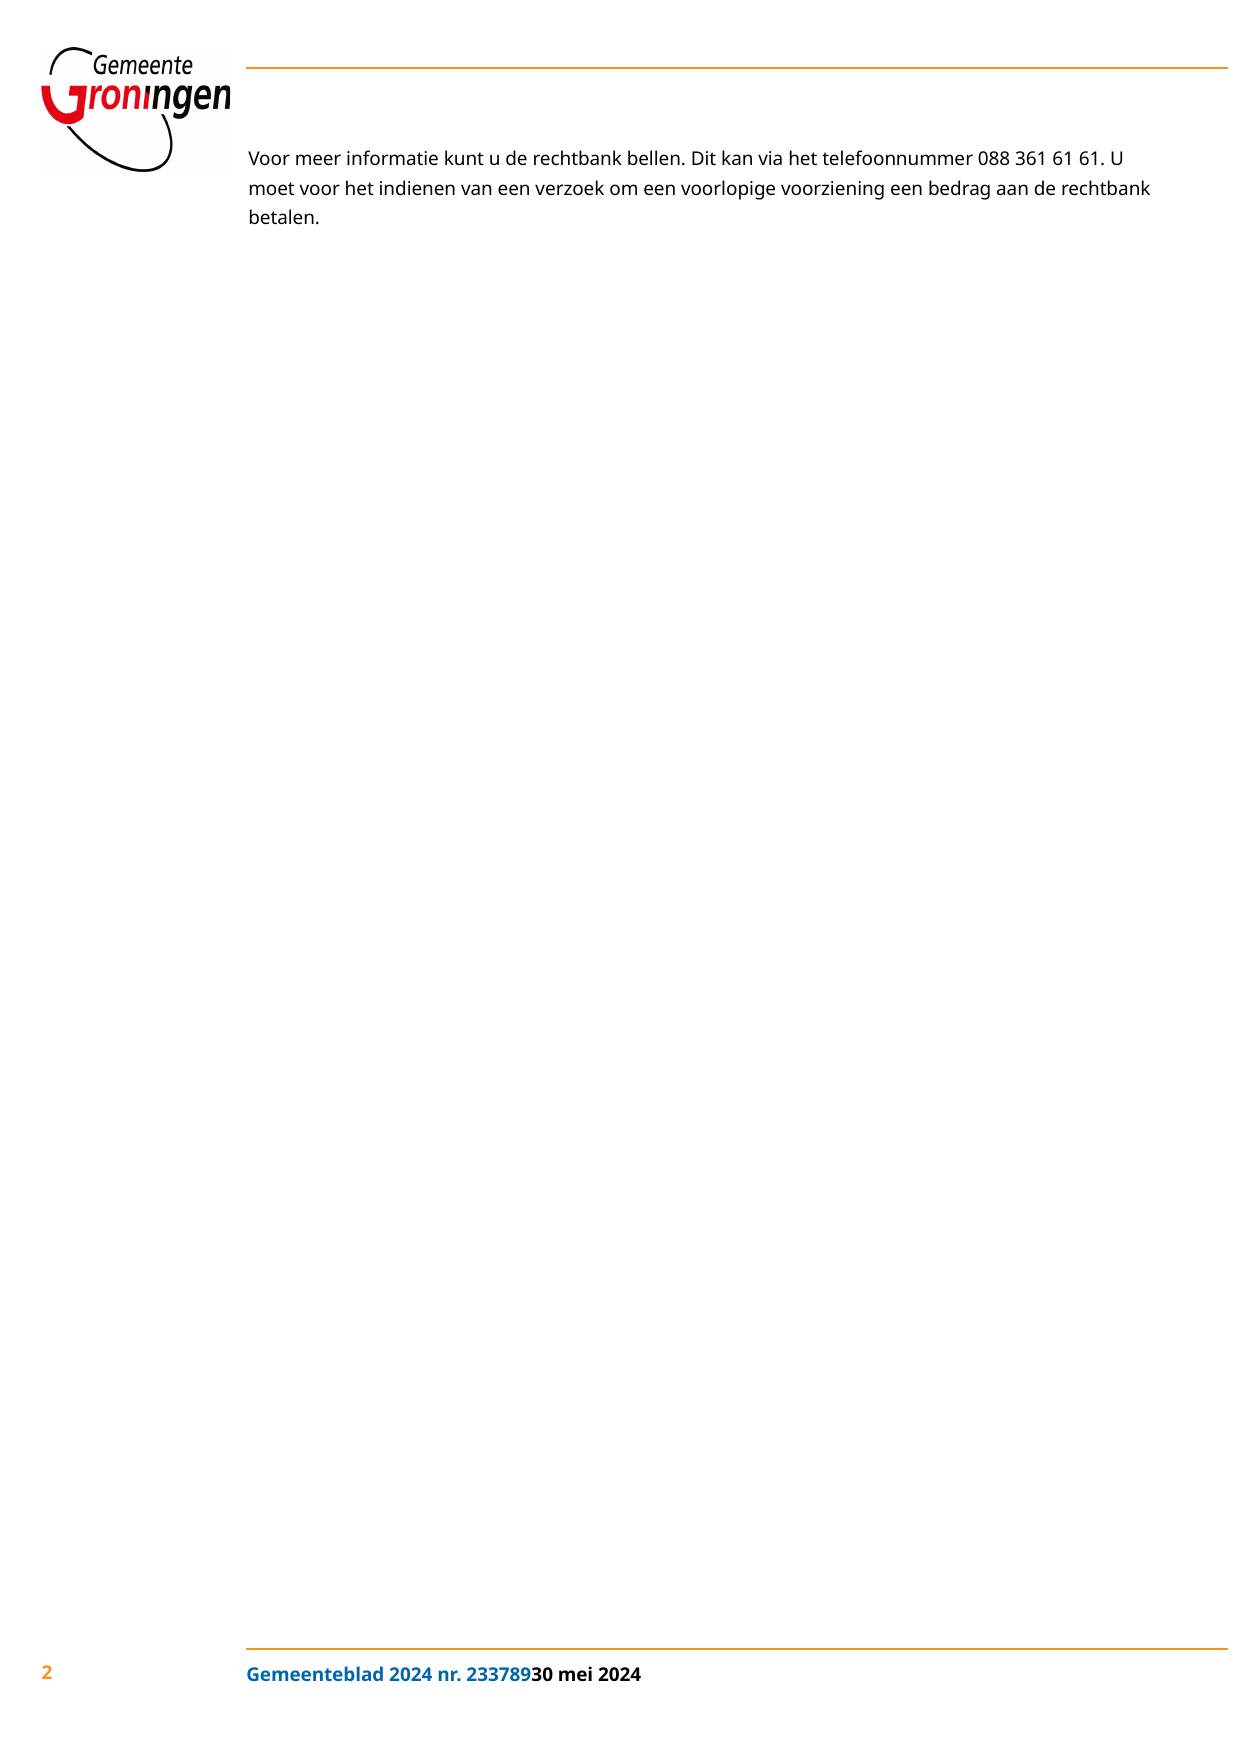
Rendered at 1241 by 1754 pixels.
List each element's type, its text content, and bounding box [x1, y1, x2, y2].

picture [41, 47, 231, 172]
text Voor meer informatie kunt u de rechtbank bellen. Dit kan via het telefoonnummer 088 361 61 61. U moet voor het indienen van een verzoek om een voorlopige voorziening een bedrag aan de rechtbank betalen. [248, 145, 1152, 230]
